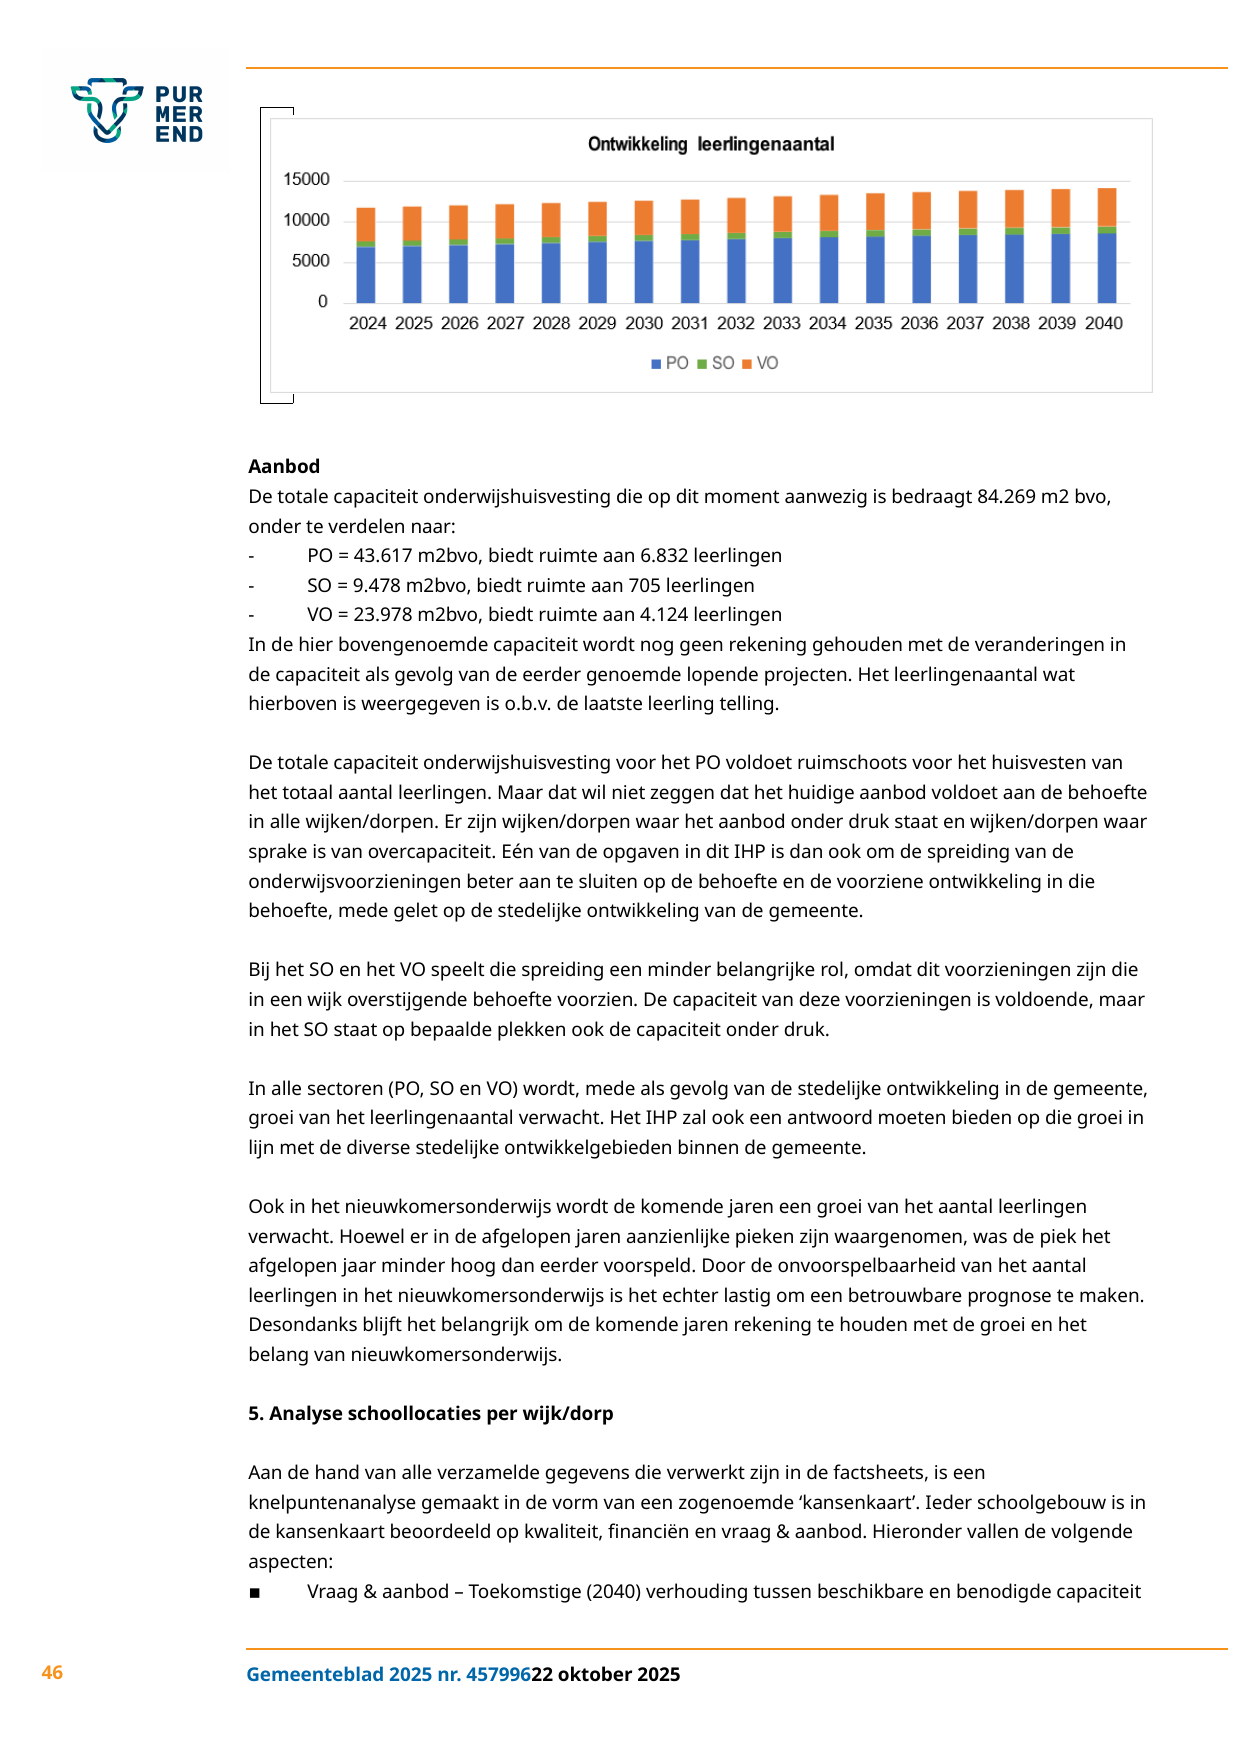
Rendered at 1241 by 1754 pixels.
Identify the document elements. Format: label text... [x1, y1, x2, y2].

list SO = 9.478 m2bvo, biedt ruimte aan 705 leerlingen [248, 572, 1152, 598]
text De totale capaciteit onderwijshuisvesting die op dit moment aanwezig is bedraagt 84.269 m2 bvo, onder te verdelen naar: [248, 483, 1152, 538]
text Aan de hand van alle verzamelde gegevens die verwerkt zijn in de factsheets, is een knelpuntenanalyse gemaakt in de vorm van een zogenoemde ‘kansenkaart’. Ieder schoolgebouw is in de kansenkaart beoordeeld op kwaliteit, financiën en vraag & aanbod. Hieronder vallen de volgende aspecten: [248, 1459, 1152, 1574]
picture [41, 47, 231, 172]
picture [268, 115, 1155, 394]
text In de hier bovengenoemde capaciteit wordt nog geen rekening gehouden met de veranderingen in de capaciteit als gevolg van de eerder genoemde lopende projecten. Het leerlingenaantal wat hierboven is weergegeven is o.b.v. de laatste leerling telling. [248, 631, 1152, 716]
list PO = 43.617 m2bvo, biedt ruimte aan 6.832 leerlingen [248, 542, 1152, 568]
list VO = 23.978 m2bvo, biedt ruimte aan 4.124 leerlingen [248, 602, 1152, 627]
text Aanbod [248, 454, 1152, 479]
text Ook in het nieuwkomersonderwijs wordt de komende jaren een groei van het aantal leerlingen verwacht. Hoewel er in de afgelopen jaren aanzienlijke pieken zijn waargenomen, was de piek het afgelopen jaar minder hoog dan eerder voorspeld. Door de onvoorspelbaarheid van het aantal leerlingen in het nieuwkomersonderwijs is het echter lastig om een betrouwbare prognose te maken. Desondanks blijft het belangrijk om de komende jaren rekening te houden met de groei en het belang van nieuwkomersonderwijs. [248, 1193, 1152, 1367]
text In alle sectoren (PO, SO en VO) wordt, mede als gevolg van de stedelijke ontwikkeling in de gemeente, groei van het leerlingenaantal verwacht. Het IHP zal ook een antwoord moeten bieden op die groei in lijn met de diverse stedelijke ontwikkelgebieden binnen de gemeente. [248, 1075, 1152, 1160]
text 5. Analyse schoollocaties per wijk/dorp [248, 1400, 1152, 1426]
list Vraag & aanbod – Toekomstige (2040) verhouding tussen beschikbare en benodigde capaciteit [248, 1578, 1152, 1603]
text De totale capaciteit onderwijshuisvesting voor het PO voldoet ruimschoots voor het huisvesten van het totaal aantal leerlingen. Maar dat wil niet zeggen dat het huidige aanbod voldoet aan de behoefte in alle wijken/dorpen. Er zijn wijken/dorpen waar het aanbod onder druk staat en wijken/dorpen waar sprake is van overcapaciteit. Eén van de opgaven in dit IHP is dan ook om de spreiding van de onderwijsvoorzieningen beter aan te sluiten op de behoefte en de voorziene ontwikkeling in die behoefte, mede gelet op de stedelijke ontwikkeling van de gemeente. [248, 749, 1152, 923]
text Bij het SO en het VO speelt die spreiding een minder belangrijke rol, omdat dit voorzieningen zijn die in een wijk overstijgende behoefte voorzien. De capaciteit van deze voorzieningen is voldoende, maar in het SO staat op bepaalde plekken ook de capaciteit onder druk. [248, 957, 1152, 1041]
